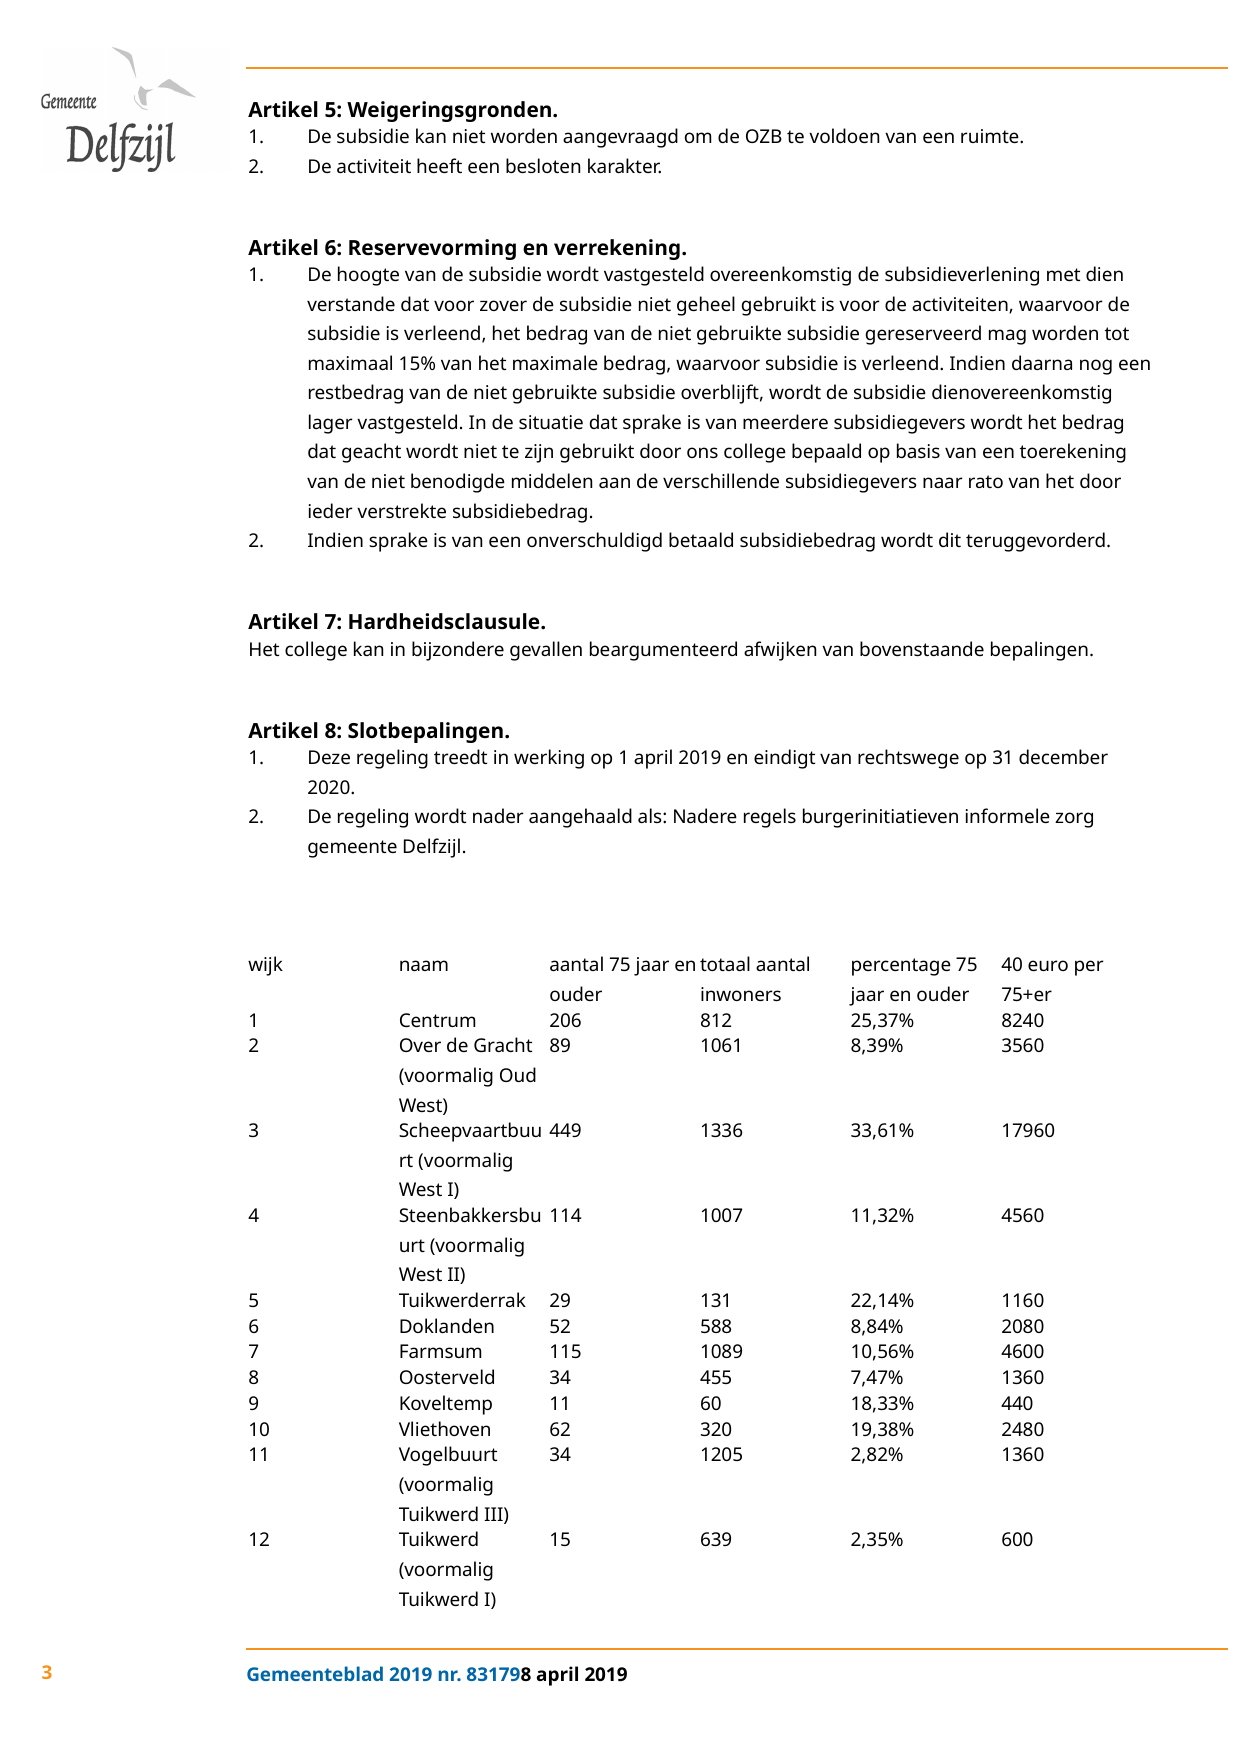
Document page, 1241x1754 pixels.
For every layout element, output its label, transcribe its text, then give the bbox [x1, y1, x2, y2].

table_cell 29 [549, 1287, 700, 1313]
table_cell Doklanden [399, 1313, 549, 1339]
table_cell 1007 [700, 1203, 850, 1287]
table_cell 12 [248, 1527, 398, 1611]
table_cell 1205 [700, 1442, 850, 1527]
table_cell Vliethoven [399, 1416, 549, 1442]
table_cell 449 [549, 1118, 700, 1202]
table_cell 1 [248, 1007, 398, 1033]
table_header 40 euro per 75+er [1001, 952, 1152, 1007]
table_cell 3560 [1001, 1033, 1152, 1117]
table_cell Scheepvaartbuurt (voormalig West I) [399, 1118, 549, 1202]
list De subsidie kan niet worden aangevraagd om de OZB te voldoen van een ruimte. [248, 123, 1152, 149]
table_cell Centrum [399, 1007, 549, 1033]
table_cell 2 [248, 1033, 398, 1117]
table_cell 15 [549, 1527, 700, 1611]
table_cell 62 [549, 1416, 700, 1442]
table_header naam [399, 952, 549, 1007]
table_cell 18,33% [850, 1390, 1001, 1416]
table_cell 812 [700, 1007, 850, 1033]
table_cell Oosterveld [399, 1365, 549, 1390]
table_cell Tuikwerderrak [399, 1287, 549, 1313]
table_cell 8,84% [850, 1313, 1001, 1339]
table_cell 2,35% [850, 1527, 1001, 1611]
table_cell 4560 [1001, 1203, 1152, 1287]
table_cell 11 [248, 1442, 398, 1527]
table_header wijk [248, 952, 398, 1007]
table_cell 600 [1001, 1527, 1152, 1611]
text Artikel 7: Hardheidsclausule. [248, 607, 1152, 636]
table_cell 131 [700, 1287, 850, 1313]
table_cell 60 [700, 1390, 850, 1416]
text Artikel 5: Weigeringsgronden. [248, 95, 1152, 123]
table_cell 4600 [1001, 1339, 1152, 1364]
table_cell 206 [549, 1007, 700, 1033]
table_header totaal aantal inwoners [700, 952, 850, 1007]
table_cell 34 [549, 1365, 700, 1390]
table_cell 17960 [1001, 1118, 1152, 1202]
table_cell Vogelbuurt (voormalig Tuikwerd III) [399, 1442, 549, 1527]
table_cell 2480 [1001, 1416, 1152, 1442]
table_cell Farmsum [399, 1339, 549, 1364]
table_cell 52 [549, 1313, 700, 1339]
list Indien sprake is van een onverschuldigd betaald subsidiebedrag wordt dit teruggevorderd. [248, 527, 1152, 553]
text Artikel 6: Reservevorming en verrekening. [248, 233, 1152, 261]
table_header aantal 75 jaar en ouder [549, 952, 700, 1007]
table_cell 320 [700, 1416, 850, 1442]
list De activiteit heeft een besloten karakter. [248, 153, 1152, 178]
table_cell 5 [248, 1287, 398, 1313]
table_cell 588 [700, 1313, 850, 1339]
table_cell Over de Gracht (voormalig Oud West) [399, 1033, 549, 1117]
table_cell 1061 [700, 1033, 850, 1117]
text Artikel 8: Slotbepalingen. [248, 716, 1152, 744]
table_cell 33,61% [850, 1118, 1001, 1202]
table_cell 1336 [700, 1118, 850, 1202]
table_cell 4 [248, 1203, 398, 1287]
list Deze regeling treedt in werking op 1 april 2019 en eindigt van rechtswege op 31 december 2020. [248, 744, 1152, 800]
table_cell 9 [248, 1390, 398, 1416]
table_cell 1089 [700, 1339, 850, 1364]
list De hoogte van de subsidie wordt vastgesteld overeenkomstig de subsidieverlening met dien verstande dat voor zover de subsidie niet geheel gebruikt is voor de activiteiten, waarvoor de subsidie is verleend, het bedrag van de niet gebruikte subsidie gereserveerd mag worden tot maximaal 15% van het maximale bedrag, waarvoor subsidie is verleend. Indien daarna nog een restbedrag van de niet gebruikte subsidie overblijft, wordt de subsidie dienovereenkomstig lager vastgesteld. In de situatie dat sprake is van meerdere subsidiegevers wordt het bedrag dat geacht wordt niet te zijn gebruikt door ons college bepaald op basis van een toerekening van de niet benodigde middelen aan de verschillende subsidiegevers naar rato van het door ieder verstrekte subsidiebedrag. [248, 261, 1152, 524]
table_cell 6 [248, 1313, 398, 1339]
table_cell 455 [700, 1365, 850, 1390]
table_cell 8240 [1001, 1007, 1152, 1033]
table_cell 3 [248, 1118, 398, 1202]
text Het college kan in bijzondere gevallen beargumenteerd afwijken van bovenstaande bepalingen. [248, 636, 1152, 662]
table_cell 89 [549, 1033, 700, 1117]
table_cell 10,56% [850, 1339, 1001, 1364]
table_cell 7,47% [850, 1365, 1001, 1390]
table_cell 22,14% [850, 1287, 1001, 1313]
table_cell 2080 [1001, 1313, 1152, 1339]
table_cell 25,37% [850, 1007, 1001, 1033]
table_cell 2,82% [850, 1442, 1001, 1527]
picture [41, 47, 231, 172]
table_header percentage 75 jaar en ouder [850, 952, 1001, 1007]
table_cell 34 [549, 1442, 700, 1527]
table_cell 639 [700, 1527, 850, 1611]
table_cell 1160 [1001, 1287, 1152, 1313]
table_cell 10 [248, 1416, 398, 1442]
table_cell 440 [1001, 1390, 1152, 1416]
table_cell 11,32% [850, 1203, 1001, 1287]
table_cell Koveltemp [399, 1390, 549, 1416]
list De regeling wordt nader aangehaald als: Nadere regels burgerinitiatieven informele zorg gemeente Delfzijl. [248, 803, 1152, 859]
table_cell 1360 [1001, 1365, 1152, 1390]
table_cell 115 [549, 1339, 700, 1364]
table_cell 7 [248, 1339, 398, 1364]
table_cell 1360 [1001, 1442, 1152, 1527]
table_cell 114 [549, 1203, 700, 1287]
table_cell 8 [248, 1365, 398, 1390]
table_cell Tuikwerd (voormalig Tuikwerd I) [399, 1527, 549, 1611]
table_cell 8,39% [850, 1033, 1001, 1117]
table_cell Steenbakkersbuurt (voormalig West II) [399, 1203, 549, 1287]
table_cell 11 [549, 1390, 700, 1416]
table_cell 19,38% [850, 1416, 1001, 1442]
